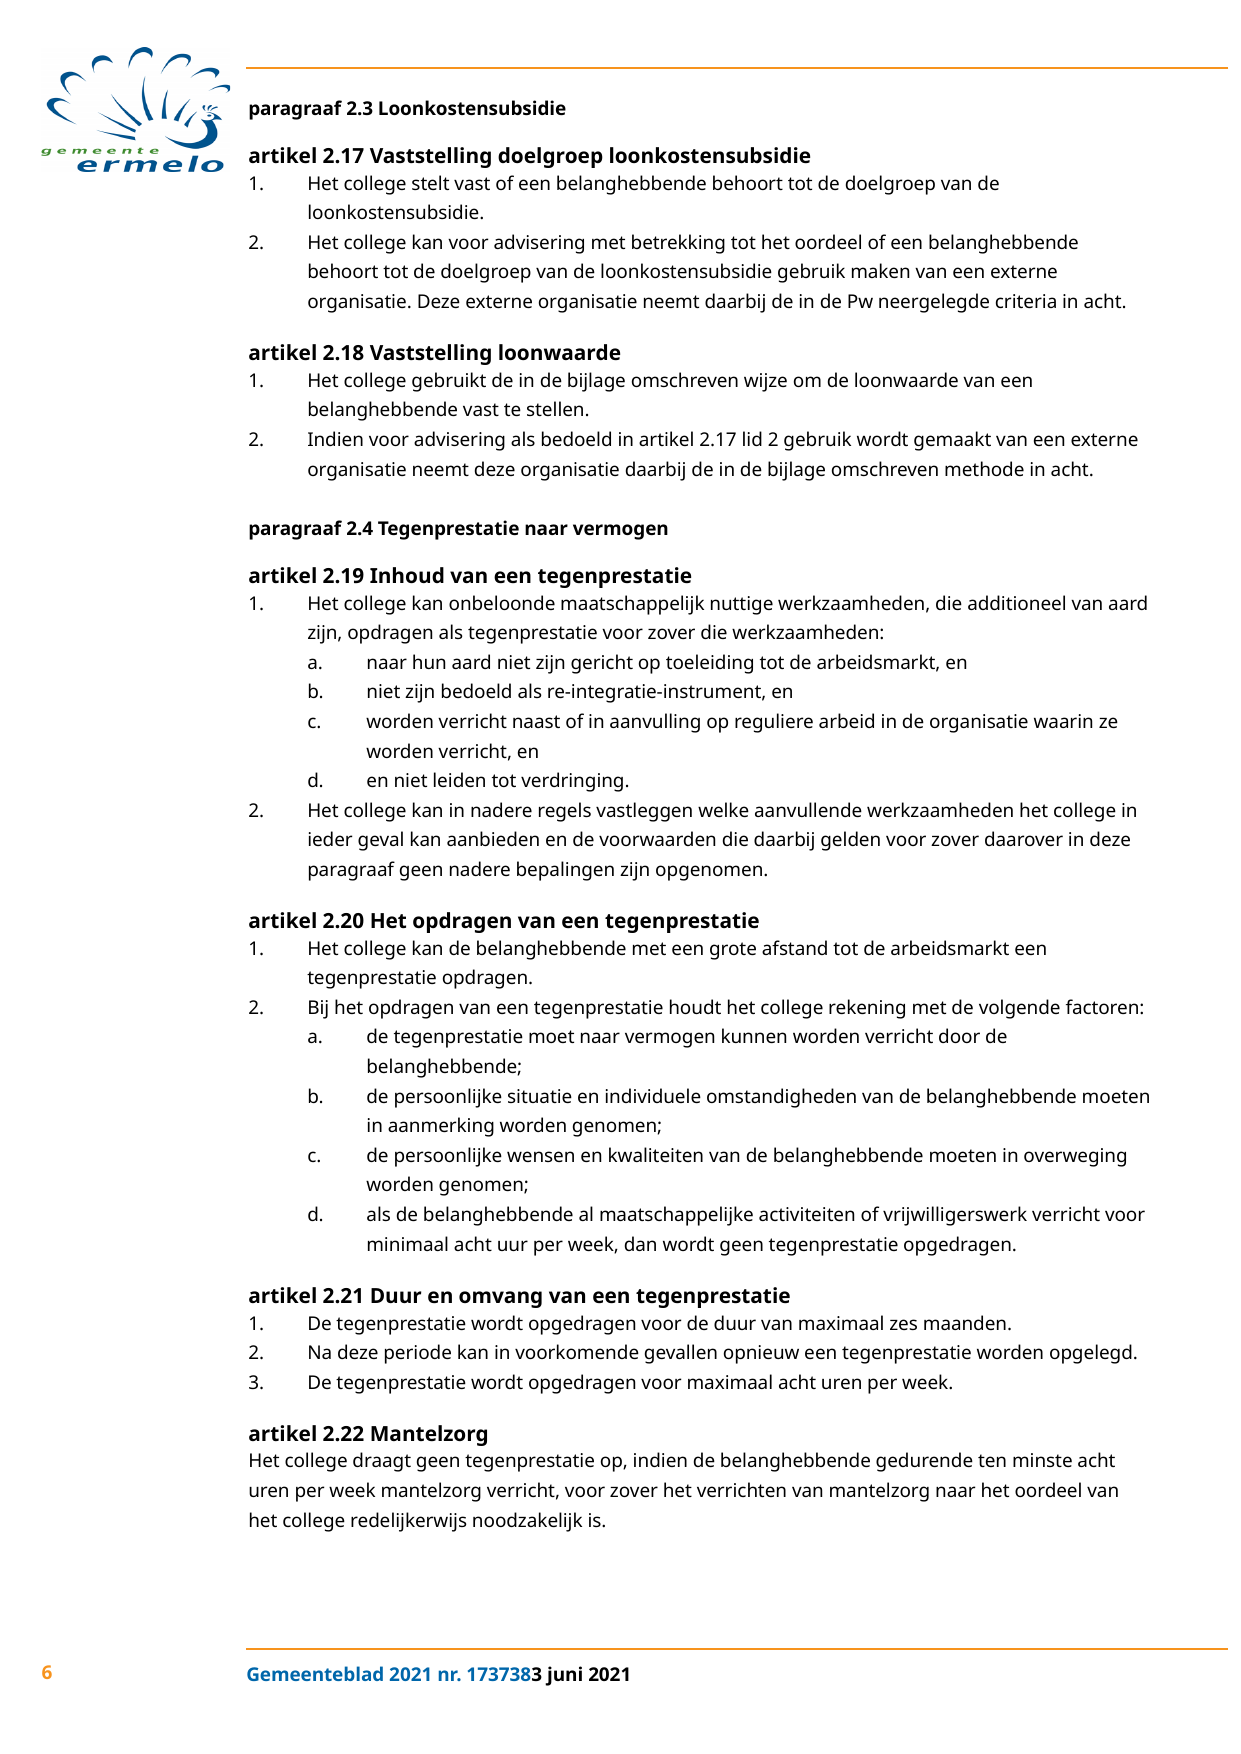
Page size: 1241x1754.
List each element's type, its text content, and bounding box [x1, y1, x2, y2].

text Het college draagt geen tegenprestatie op, indien de belanghebbende gedurende ten minste acht uren per week mantelzorg verricht, voor zover het verrichten van mantelzorg naar het oordeel van het college redelijkerwijs noodzakelijk is. [248, 1448, 1152, 1533]
list De tegenprestatie wordt opgedragen voor de duur van maximaal zes maanden. [248, 1310, 1152, 1335]
text paragraaf 2.3 Loonkostensubsidie [248, 95, 1152, 121]
list als de belanghebbende al maatschappelijke activiteiten of vrijwilligerswerk verricht voor minimaal acht uur per week, dan wordt geen tegenprestatie opgedragen. [307, 1201, 1152, 1257]
picture [41, 47, 231, 172]
list Het college kan in nadere regels vastleggen welke aanvullende werkzaamheden het college in ieder geval kan aanbieden en de voorwaarden die daarbij gelden voor zover daarover in deze paragraaf geen nadere bepalingen zijn opgenomen. [248, 797, 1152, 882]
list naar hun aard niet zijn gericht op toeleiding tot de arbeidsmarkt, en [307, 649, 1152, 675]
list De tegenprestatie wordt opgedragen voor maximaal acht uren per week. [248, 1369, 1152, 1394]
text artikel 2.17 Vaststelling doelgroep loonkostensubsidie [248, 141, 1152, 170]
list de persoonlijke situatie en individuele omstandigheden van de belanghebbende moeten in aanmerking worden genomen; [307, 1083, 1152, 1138]
list Het college kan de belanghebbende met een grote afstand tot de arbeidsmarkt een tegenprestatie opdragen. [248, 935, 1152, 990]
list de tegenprestatie moet naar vermogen kunnen worden verricht door de belanghebbende; [307, 1024, 1152, 1079]
list Het college gebruikt de in de bijlage omschreven wijze om de loonwaarde van een belanghebbende vast te stellen. [248, 367, 1152, 422]
list worden verricht naast of in aanvulling op reguliere arbeid in de organisatie waarin ze worden verricht, en [307, 708, 1152, 763]
text artikel 2.21 Duur en omvang van een tegenprestatie [248, 1281, 1152, 1310]
list Na deze periode kan in voorkomende gevallen opnieuw een tegenprestatie worden opgelegd. [248, 1339, 1152, 1365]
text artikel 2.22 Mantelzorg [248, 1419, 1152, 1448]
text artikel 2.19 Inhoud van een tegenprestatie [248, 561, 1152, 590]
list Bij het opdragen van een tegenprestatie houdt het college rekening met de volgende factoren: [248, 994, 1152, 1020]
list niet zijn bedoeld als re-integratie-instrument, en [307, 679, 1152, 704]
text paragraaf 2.4 Tegenprestatie naar vermogen [248, 515, 1152, 541]
list Het college kan onbeloonde maatschappelijk nuttige werkzaamheden, die additioneel van aard zijn, opdragen als tegenprestatie voor zover die werkzaamheden: [248, 590, 1152, 645]
text artikel 2.18 Vaststelling loonwaarde [248, 338, 1152, 367]
text artikel 2.20 Het opdragen van een tegenprestatie [248, 907, 1152, 935]
list en niet leiden tot verdringing. [307, 767, 1152, 793]
list Het college stelt vast of een belanghebbende behoort tot de doelgroep van de loonkostensubsidie. [248, 170, 1152, 225]
list de persoonlijke wensen en kwaliteiten van de belanghebbende moeten in overweging worden genomen; [307, 1142, 1152, 1197]
list Het college kan voor advisering met betrekking tot het oordeel of een belanghebbende behoort tot de doelgroep van de loonkostensubsidie gebruik maken van een externe organisatie. Deze externe organisatie neemt daarbij de in de Pw neergelegde criteria in acht. [248, 229, 1152, 314]
list Indien voor advisering als bedoeld in artikel 2.17 lid 2 gebruik wordt gemaakt van een externe organisatie neemt deze organisatie daarbij de in de bijlage omschreven methode in acht. [248, 426, 1152, 481]
